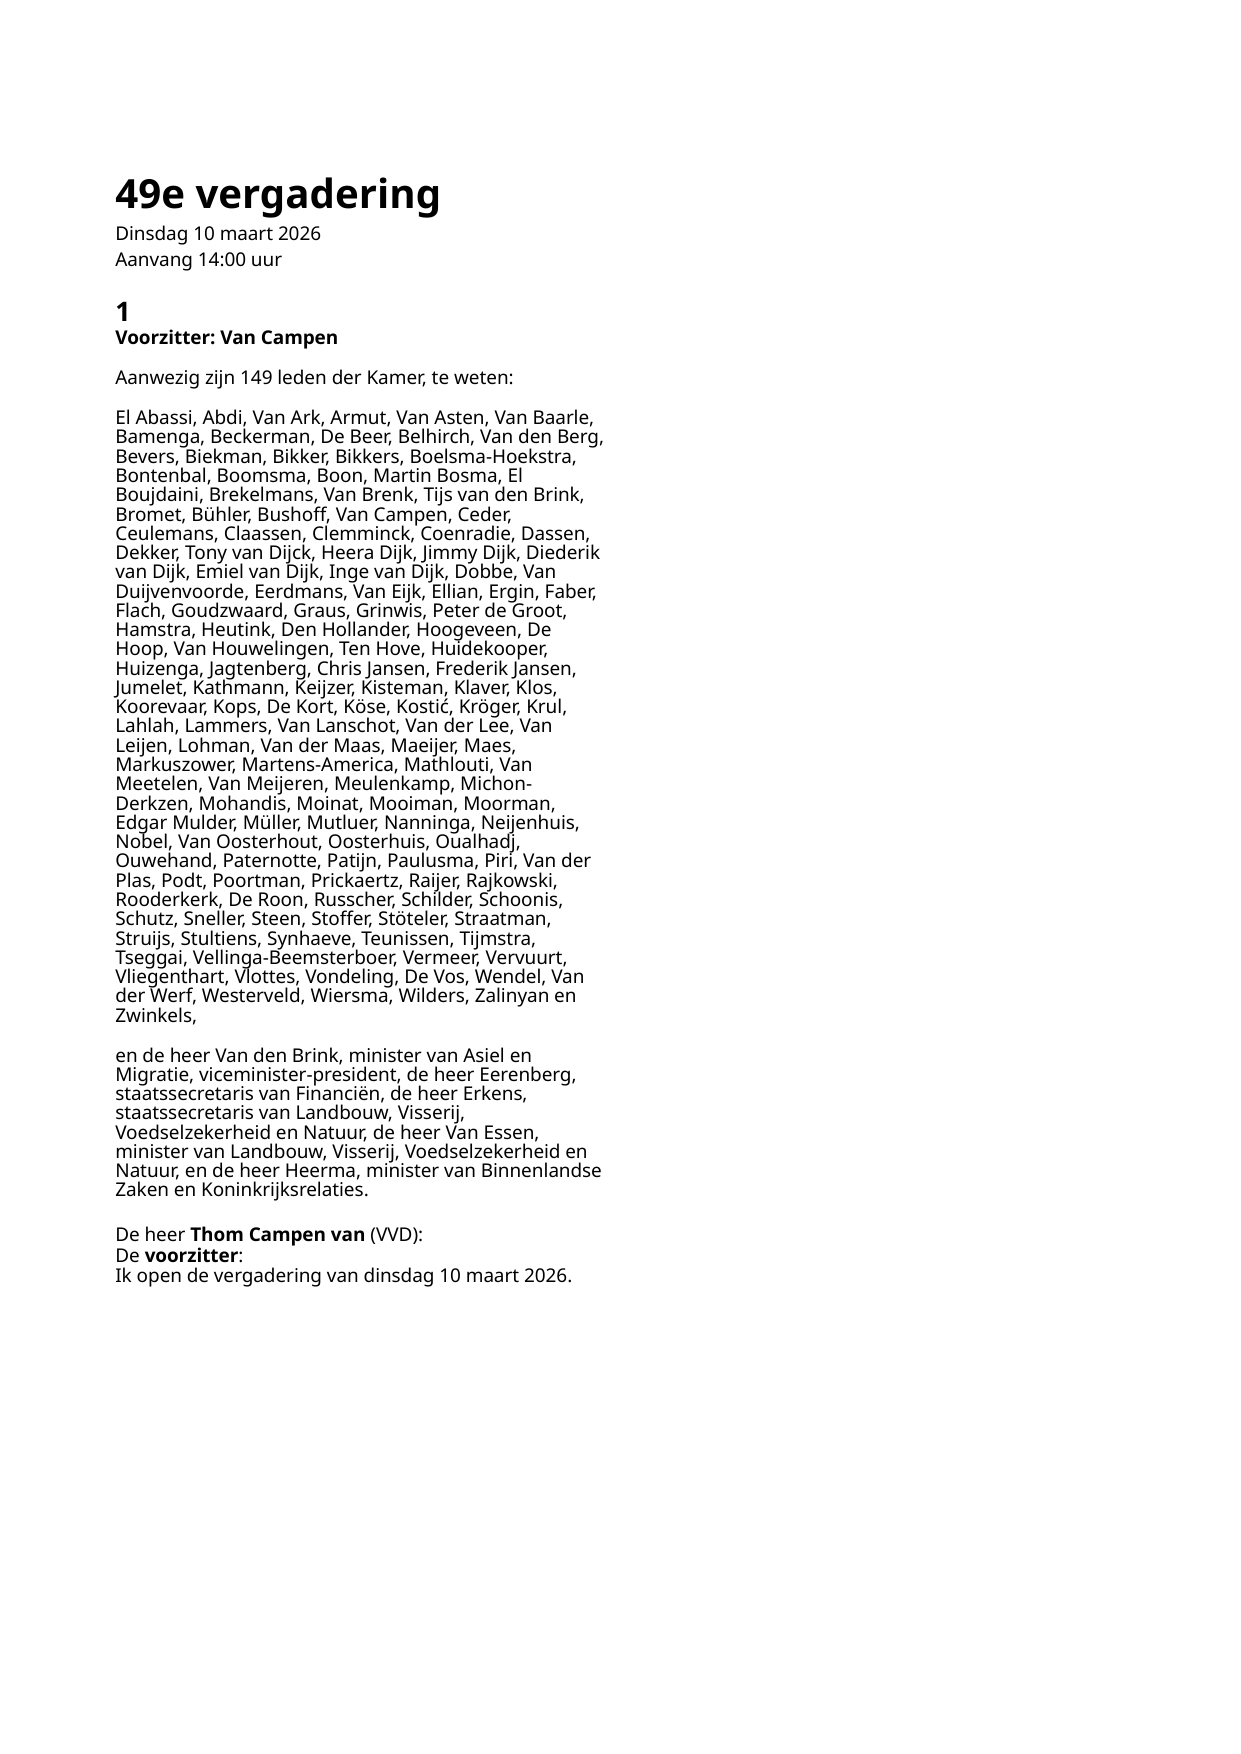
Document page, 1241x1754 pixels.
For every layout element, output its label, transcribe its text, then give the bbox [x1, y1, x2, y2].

text Aanwezig zijn 149 leden der Kamer, te weten: [115, 369, 605, 388]
text De heer Thom Campen van (VVD): [115, 1222, 605, 1247]
text Aanvang 14:00 uur [115, 246, 605, 272]
text De voorzitter: [115, 1247, 605, 1267]
text en de heer Van den Brink, minister van Asiel en Migratie, viceminister-president, de heer Eerenberg, staatssecretaris van Financiën, de heer Erkens, staatssecretaris van Landbouw, Visserij, Voedselzekerheid en Natuur, de heer Van Essen, minister van Landbouw, Visserij, Voedselzekerheid en Natuur, en de heer Heerma, minister van Binnenlandse Zaken en Koninkrijksrelaties. [115, 1047, 605, 1201]
text Ik open de vergadering van dinsdag 10 maart 2026. [115, 1267, 605, 1286]
text 1 [115, 292, 605, 329]
text 49e vergadering [115, 165, 605, 220]
text Dinsdag 10 maart 2026 [115, 220, 605, 246]
text Voorzitter: Van Campen [115, 329, 605, 348]
text El Abassi, Abdi, Van Ark, Armut, Van Asten, Van Baarle, Bamenga, Beckerman, De Beer, Belhirch, Van den Berg, Bevers, Biekman, Bikker, Bikkers, Boelsma-Hoekstra, Bontenbal, Boomsma, Boon, Martin Bosma, El Boujdaini, Brekelmans, Van Brenk, Tijs van den Brink, Bromet, Bühler, Bushoff, Van Campen, Ceder, Ceulemans, Claassen, Clemminck, Coenradie, Dassen, Dekker, Tony van Dijck, Heera Dijk, Jimmy Dijk, Diederik van Dijk, Emiel van Dijk, Inge van Dijk, Dobbe, Van Duijvenvoorde, Eerdmans, Van Eijk, Ellian, Ergin, Faber, Flach, Goudzwaard, Graus, Grinwis, Peter de Groot, Hamstra, Heutink, Den Hollander, Hoogeveen, De Hoop, Van Houwelingen, Ten Hove, Huidekooper, Huizenga, Jagtenberg, Chris Jansen, Frederik Jansen, Jumelet, Kathmann, Keijzer, Kisteman, Klaver, Klos, Koorevaar, Kops, De Kort, Köse, Kostić, Kröger, Krul, Lahlah, Lammers, Van Lanschot, Van der Lee, Van Leijen, Lohman, Van der Maas, Maeijer, Maes, Markuszower, Martens-America, Mathlouti, Van Meetelen, Van Meijeren, Meulenkamp, Michon-Derkzen, Mohandis, Moinat, Mooiman, Moorman, Edgar Mulder, Müller, Mutluer, Nanninga, Neijenhuis, Nobel, Van Oosterhout, Oosterhuis, Oualhadj, Ouwehand, Paternotte, Patijn, Paulusma, Piri, Van der Plas, Podt, Poortman, Prickaertz, Raijer, Rajkowski, Rooderkerk, De Roon, Russcher, Schilder, Schoonis, Schutz, Sneller, Steen, Stoffer, Stöteler, Straatman, Struijs, Stultiens, Synhaeve, Teunissen, Tijmstra, Tseggai, Vellinga-Beemsterboer, Vermeer, Vervuurt, Vliegenthart, Vlottes, Vondeling, De Vos, Wendel, Van der Werf, Westerveld, Wiersma, Wilders, Zalinyan en Zwinkels, [115, 409, 605, 1026]
